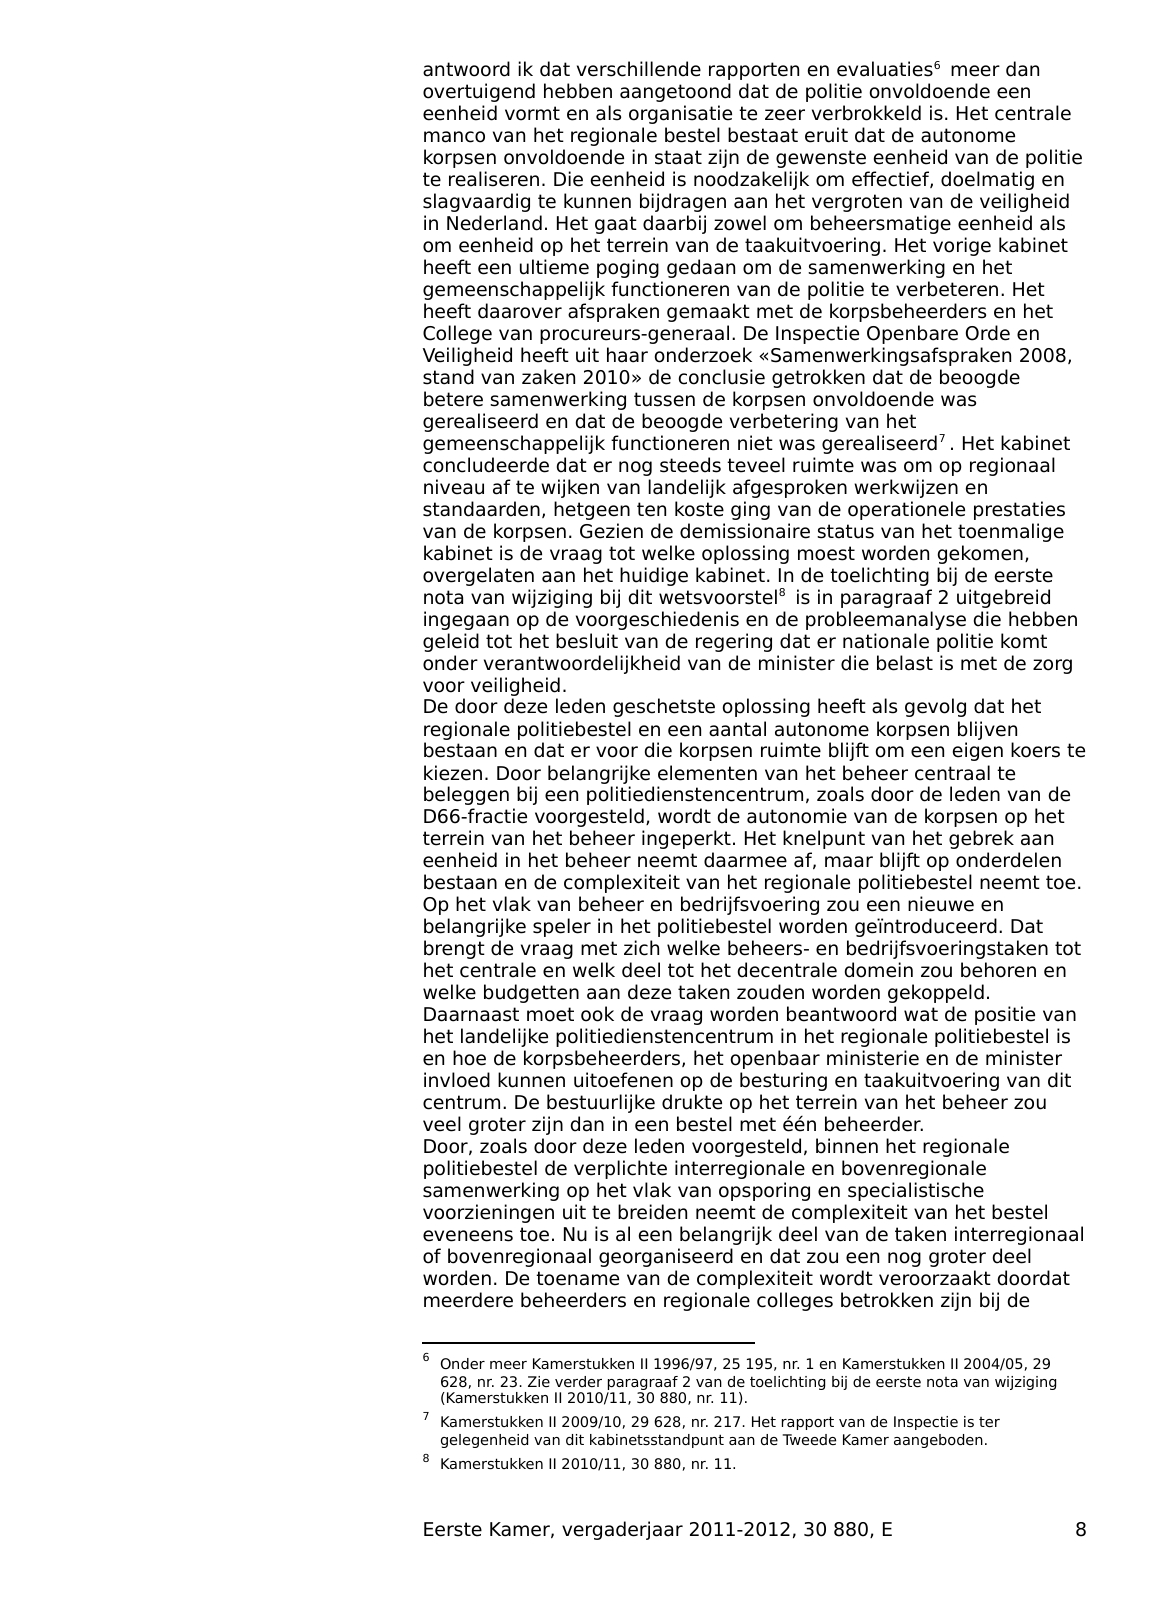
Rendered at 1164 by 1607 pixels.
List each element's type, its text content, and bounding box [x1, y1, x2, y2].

text antwoord ik dat verschillende rapporten en evaluaties meer dan overtuigend hebben aangetoond dat de politie onvoldoende een eenheid vormt en als organisatie te zeer verbrokkeld is. Het centrale manco van het regionale bestel bestaat eruit dat de autonome korpsen onvoldoende in staat zijn de gewenste eenheid van de politie te realiseren. Die eenheid is noodzakelijk om effectief, doelmatig en slagvaardig te kunnen bijdragen aan het vergroten van de veiligheid in Nederland. Het gaat daarbij zowel om beheersmatige eenheid als om eenheid op het terrein van de taakuitvoering. Het vorige kabinet heeft een ultieme poging gedaan om de samenwerking en het gemeenschappelijk functioneren van de politie te verbeteren. Het heeft daarover afspraken gemaakt met de korpsbeheerders en het College van procureurs-generaal. De Inspectie Openbare Orde en Veiligheid heeft uit haar onderzoek «Samenwerkingsafspraken 2008, stand van zaken 2010» de conclusie getrokken dat de beoogde betere samenwerking tussen de korpsen onvoldoende was gerealiseerd en dat de beoogde verbetering van het gemeenschappelijk functioneren niet was gerealiseerd. Het kabinet concludeerde dat er nog steeds teveel ruimte was om op regionaal niveau af te wijken van landelijk afgesproken werkwijzen en standaarden, hetgeen ten koste ging van de operationele prestaties van de korpsen. Gezien de demissionaire status van het toenmalige kabinet is de vraag tot welke oplossing moest worden gekomen, overgelaten aan het huidige kabinet. In de toelichting bij de eerste nota van wijziging bij dit wetsvoorstel is in paragraaf 2 uitgebreid ingegaan op de voorgeschiedenis en de probleemanalyse die hebben geleid tot het besluit van de regering dat er nationale politie komt onder verantwoordelijkheid van de minister die belast is met de zorg voor veiligheid. [422, 59, 1087, 696]
text Door, zoals door deze leden voorgesteld, binnen het regionale politiebestel de verplichte interregionale en bovenregionale samenwerking op het vlak van opsporing en specialistische voorzieningen uit te breiden neemt de complexiteit van het bestel eveneens toe. Nu is al een belangrijk deel van de taken interregionaal of bovenregionaal georganiseerd en dat zou een nog groter deel worden. De toename van de complexiteit wordt veroorzaakt doordat meerdere beheerders en regionale colleges betrokken zijn bij de [422, 1136, 1087, 1312]
text De door deze leden geschetste oplossing heeft als gevolg dat het regionale politiebestel en een aantal autonome korpsen blijven bestaan en dat er voor die korpsen ruimte blijft om een eigen koers te kiezen. Door belangrijke elementen van het beheer centraal te beleggen bij een politiedienstencentrum, zoals door de leden van de D66-fractie voorgesteld, wordt de autonomie van de korpsen op het terrein van het beheer ingeperkt. Het knelpunt van het gebrek aan eenheid in het beheer neemt daarmee af, maar blijft op onderdelen bestaan en de complexiteit van het regionale politiebestel neemt toe. Op het vlak van beheer en bedrijfsvoering zou een nieuwe en belangrijke speler in het politiebestel worden geïntroduceerd. Dat brengt de vraag met zich welke beheers- en bedrijfsvoeringstaken tot het centrale en welk deel tot het decentrale domein zou behoren en welke budgetten aan deze taken zouden worden gekoppeld. Daarnaast moet ook de vraag worden beantwoord wat de positie van het landelijke politiedienstencentrum in het regionale politiebestel is en hoe de korpsbeheerders, het openbaar ministerie en de minister invloed kunnen uitoefenen op de besturing en taakuitvoering van dit centrum. De bestuurlijke drukte op het terrein van het beheer zou veel groter zijn dan in een bestel met één beheerder. [422, 696, 1087, 1136]
text Onder meer Kamerstukken II 1996/97, 25 195, nr. 1 en Kamerstukken II 2004/05, 29 628, nr. 23. Zie verder paragraaf 2 van de toelichting bij de eerste nota van wijziging (Kamerstukken II 2010/11, 30 880, nr. 11). [422, 1352, 1087, 1407]
text Kamerstukken II 2010/11, 30 880, nr. 11. [422, 1452, 1087, 1474]
text Kamerstukken II 2009/10, 29 628, nr. 217. Het rapport van de Inspectie is ter gelegenheid van dit kabinetsstandpunt aan de Tweede Kamer aangeboden. [422, 1410, 1087, 1449]
